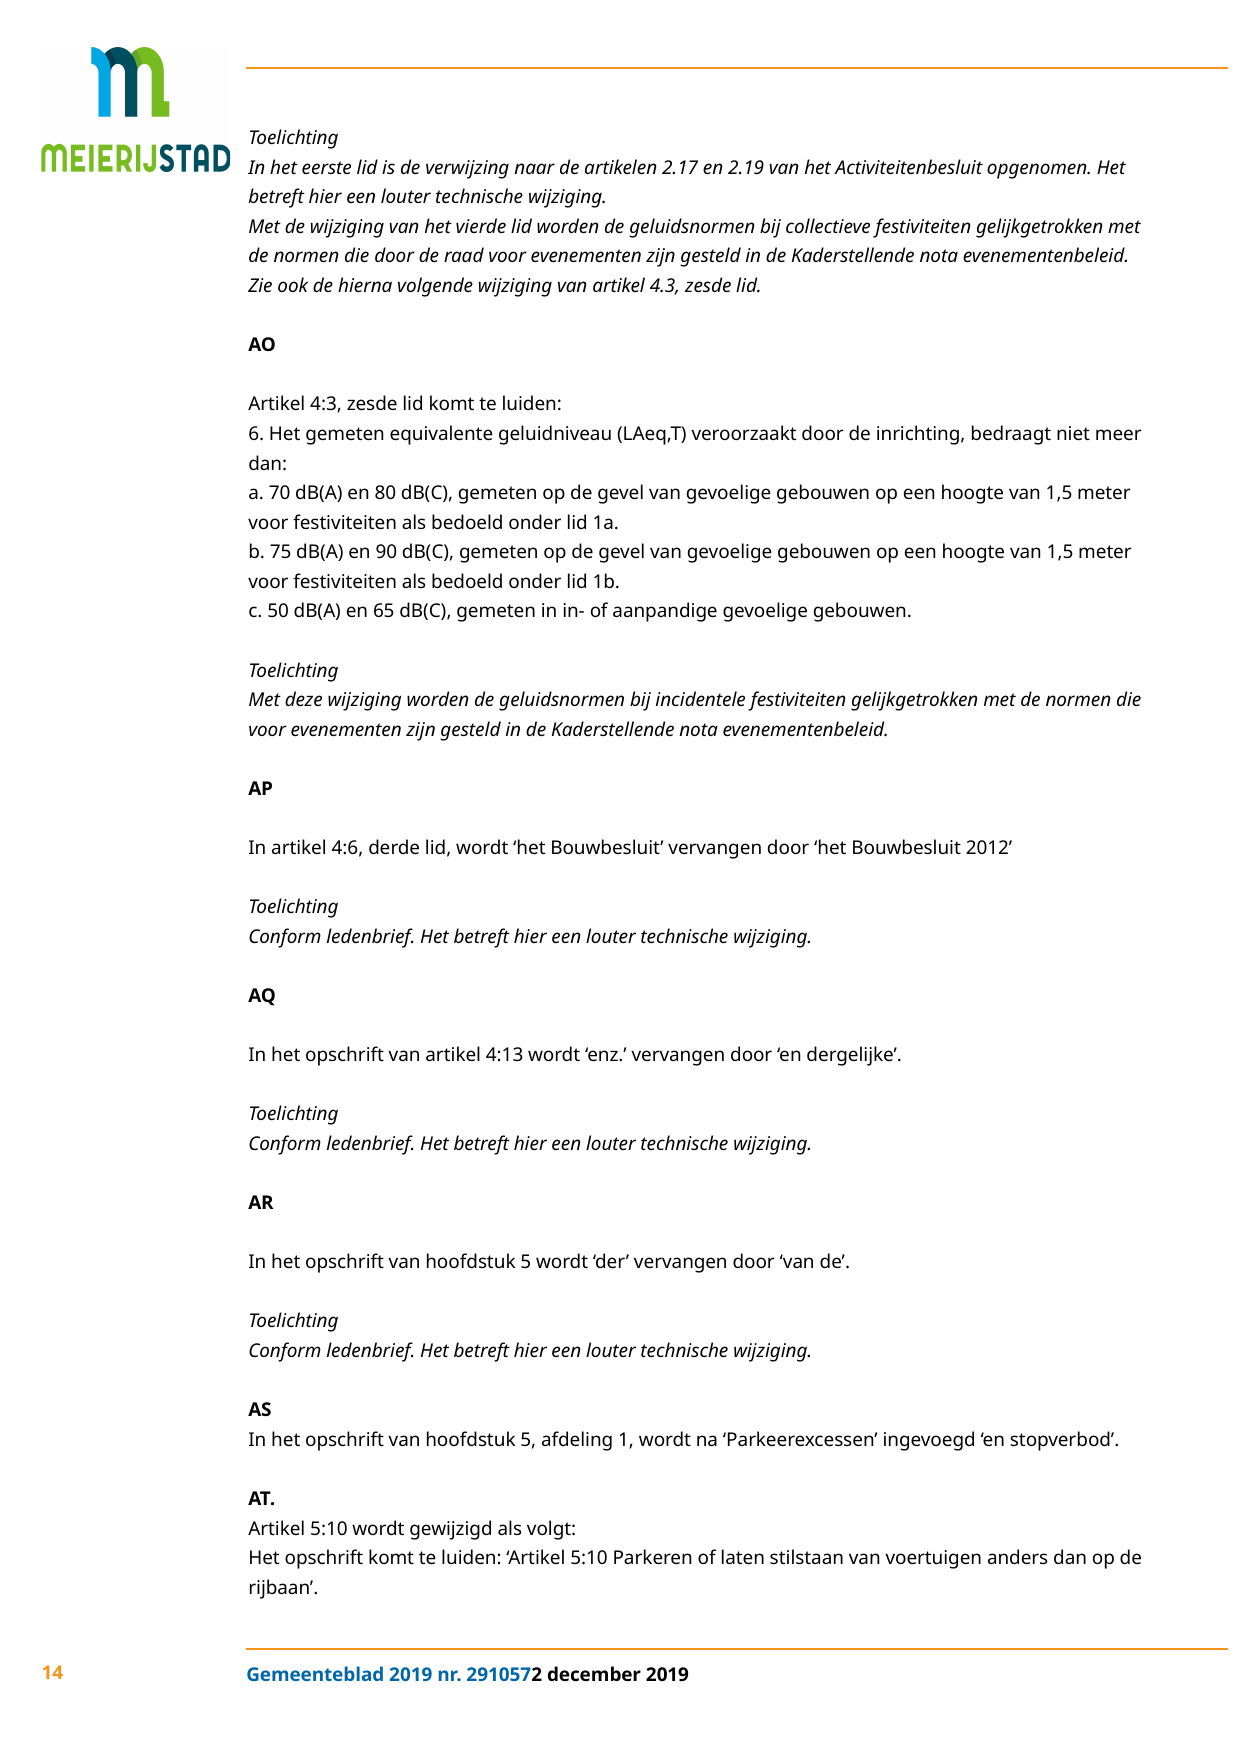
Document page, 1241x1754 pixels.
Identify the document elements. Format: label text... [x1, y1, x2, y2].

text Artikel 4:3, zesde lid komt te luiden: [248, 391, 1152, 416]
text Toelichting [248, 893, 1152, 919]
text In het eerste lid is de verwijzing naar de artikelen 2.17 en 2.19 van het Activiteitenbesluit opgenomen. Het betreft hier een louter technische wijziging. [248, 154, 1152, 209]
picture [41, 47, 231, 172]
text Conform ledenbrief. Het betreft hier een louter technische wijziging. [248, 1130, 1152, 1156]
text Het opschrift komt te luiden: ‘Artikel 5:10 Parkeren of laten stilstaan van voertuigen anders dan op de rijbaan’. [248, 1544, 1152, 1600]
text AO [248, 331, 1152, 357]
text 6. Het gemeten equivalente geluidniveau (LAeq,T) veroorzaakt door de inrichting, bedraagt niet meer dan: [248, 420, 1152, 476]
text Toelichting [248, 124, 1152, 150]
text AS [248, 1396, 1152, 1422]
text In het opschrift van hoofdstuk 5, afdeling 1, wordt na ‘Parkeerexcessen’ ingevoegd ‘en stopverbod’. [248, 1426, 1152, 1452]
text Toelichting [248, 1101, 1152, 1126]
text AR [248, 1189, 1152, 1215]
text Artikel 5:10 wordt gewijzigd als volgt: [248, 1515, 1152, 1541]
text a. 70 dB(A) en 80 dB(C), gemeten op de gevel van gevoelige gebouwen op een hoogte van 1,5 meter voor festiviteiten als bedoeld onder lid 1a. [248, 479, 1152, 535]
text Conform ledenbrief. Het betreft hier een louter technische wijziging. [248, 923, 1152, 949]
text In artikel 4:6, derde lid, wordt ‘het Bouwbesluit’ vervangen door ‘het Bouwbesluit 2012’ [248, 834, 1152, 860]
text AP [248, 775, 1152, 801]
text c. 50 dB(A) en 65 dB(C), gemeten in in- of aanpandige gevoelige gebouwen. [248, 598, 1152, 623]
text Met de wijziging van het vierde lid worden de geluidsnormen bij collectieve festiviteiten gelijkgetrokken met de normen die door de raad voor evenementen zijn gesteld in de Kaderstellende nota evenementenbeleid. Zie ook de hierna volgende wijziging van artikel 4.3, zesde lid. [248, 213, 1152, 298]
text Met deze wijziging worden de geluidsnormen bij incidentele festiviteiten gelijkgetrokken met de normen die voor evenementen zijn gesteld in de Kaderstellende nota evenementenbeleid. [248, 686, 1152, 742]
text Toelichting [248, 657, 1152, 683]
text AQ [248, 982, 1152, 1008]
text In het opschrift van hoofdstuk 5 wordt ‘der’ vervangen door ‘van de’. [248, 1248, 1152, 1274]
text In het opschrift van artikel 4:13 wordt ‘enz.’ vervangen door ‘en dergelijke’. [248, 1041, 1152, 1067]
text AT. [248, 1485, 1152, 1511]
text b. 75 dB(A) en 90 dB(C), gemeten op de gevel van gevoelige gebouwen op een hoogte van 1,5 meter voor festiviteiten als bedoeld onder lid 1b. [248, 538, 1152, 594]
text Toelichting [248, 1308, 1152, 1333]
text Conform ledenbrief. Het betreft hier een louter technische wijziging. [248, 1337, 1152, 1363]
